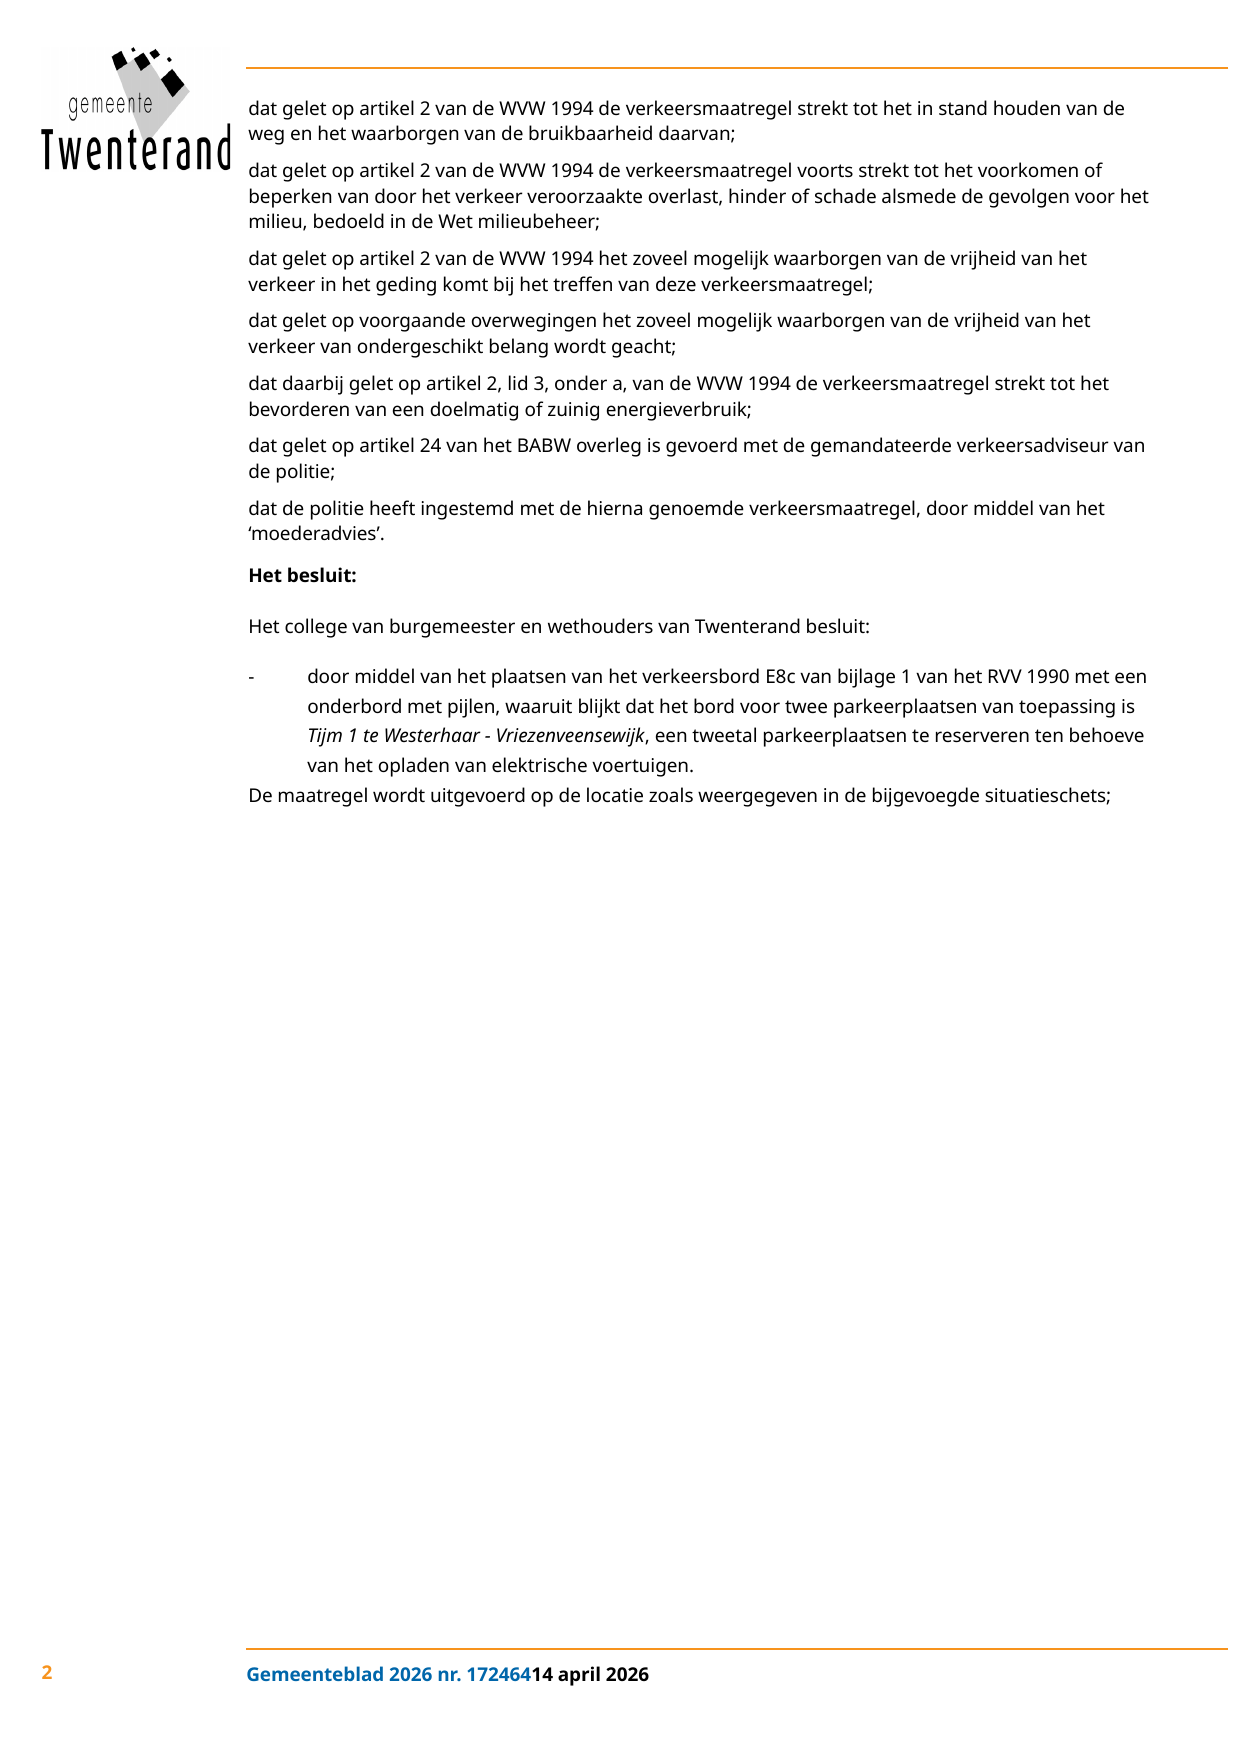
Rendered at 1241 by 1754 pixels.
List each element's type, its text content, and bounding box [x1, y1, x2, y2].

text dat gelet op voorgaande overwegingen het zoveel mogelijk waarborgen van de vrijheid van het verkeer van ondergeschikt belang wordt geacht; [248, 308, 1152, 359]
text dat de politie heeft ingestemd met de hierna genoemde verkeersmaatregel, door middel van het ‘moederadvies’. [248, 495, 1152, 546]
list door middel van het plaatsen van het verkeersbord E8c van bijlage 1 van het RVV 1990 met een onderbord met pijlen, waaruit blijkt dat het bord voor twee parkeerplaatsen van toepassing is Tijm 1 te Westerhaar - Vriezenveensewijk, een tweetal parkeerplaatsen te reserveren ten behoeve van het opladen van elektrische voertuigen. [248, 663, 1152, 778]
text dat gelet op artikel 24 van het BABW overleg is gevoerd met de gemandateerde verkeersadviseur van de politie; [248, 432, 1152, 484]
text dat gelet op artikel 2 van de WVW 1994 de verkeersmaatregel strekt tot het in stand houden van de weg en het waarborgen van de bruikbaarheid daarvan; [248, 95, 1152, 146]
text Het college van burgemeester en wethouders van Twenterand besluit: [248, 613, 1152, 639]
text De maatregel wordt uitgevoerd op de locatie zoals weergegeven in de bijgevoegde situatieschets; [248, 782, 1152, 807]
text dat gelet op artikel 2 van de WVW 1994 het zoveel mogelijk waarborgen van de vrijheid van het verkeer in het geding komt bij het treffen van deze verkeersmaatregel; [248, 245, 1152, 297]
picture [41, 47, 231, 172]
text dat gelet op artikel 2 van de WVW 1994 de verkeersmaatregel voorts strekt tot het voorkomen of beperken van door het verkeer veroorzaakte overlast, hinder of schade alsmede de gevolgen voor het milieu, bedoeld in de Wet milieubeheer; [248, 157, 1152, 234]
text Het besluit: [248, 563, 1152, 588]
text dat daarbij gelet op artikel 2, lid 3, onder a, van de WVW 1994 de verkeersmaatregel strekt tot het bevorderen van een doelmatig of zuinig energieverbruik; [248, 370, 1152, 422]
